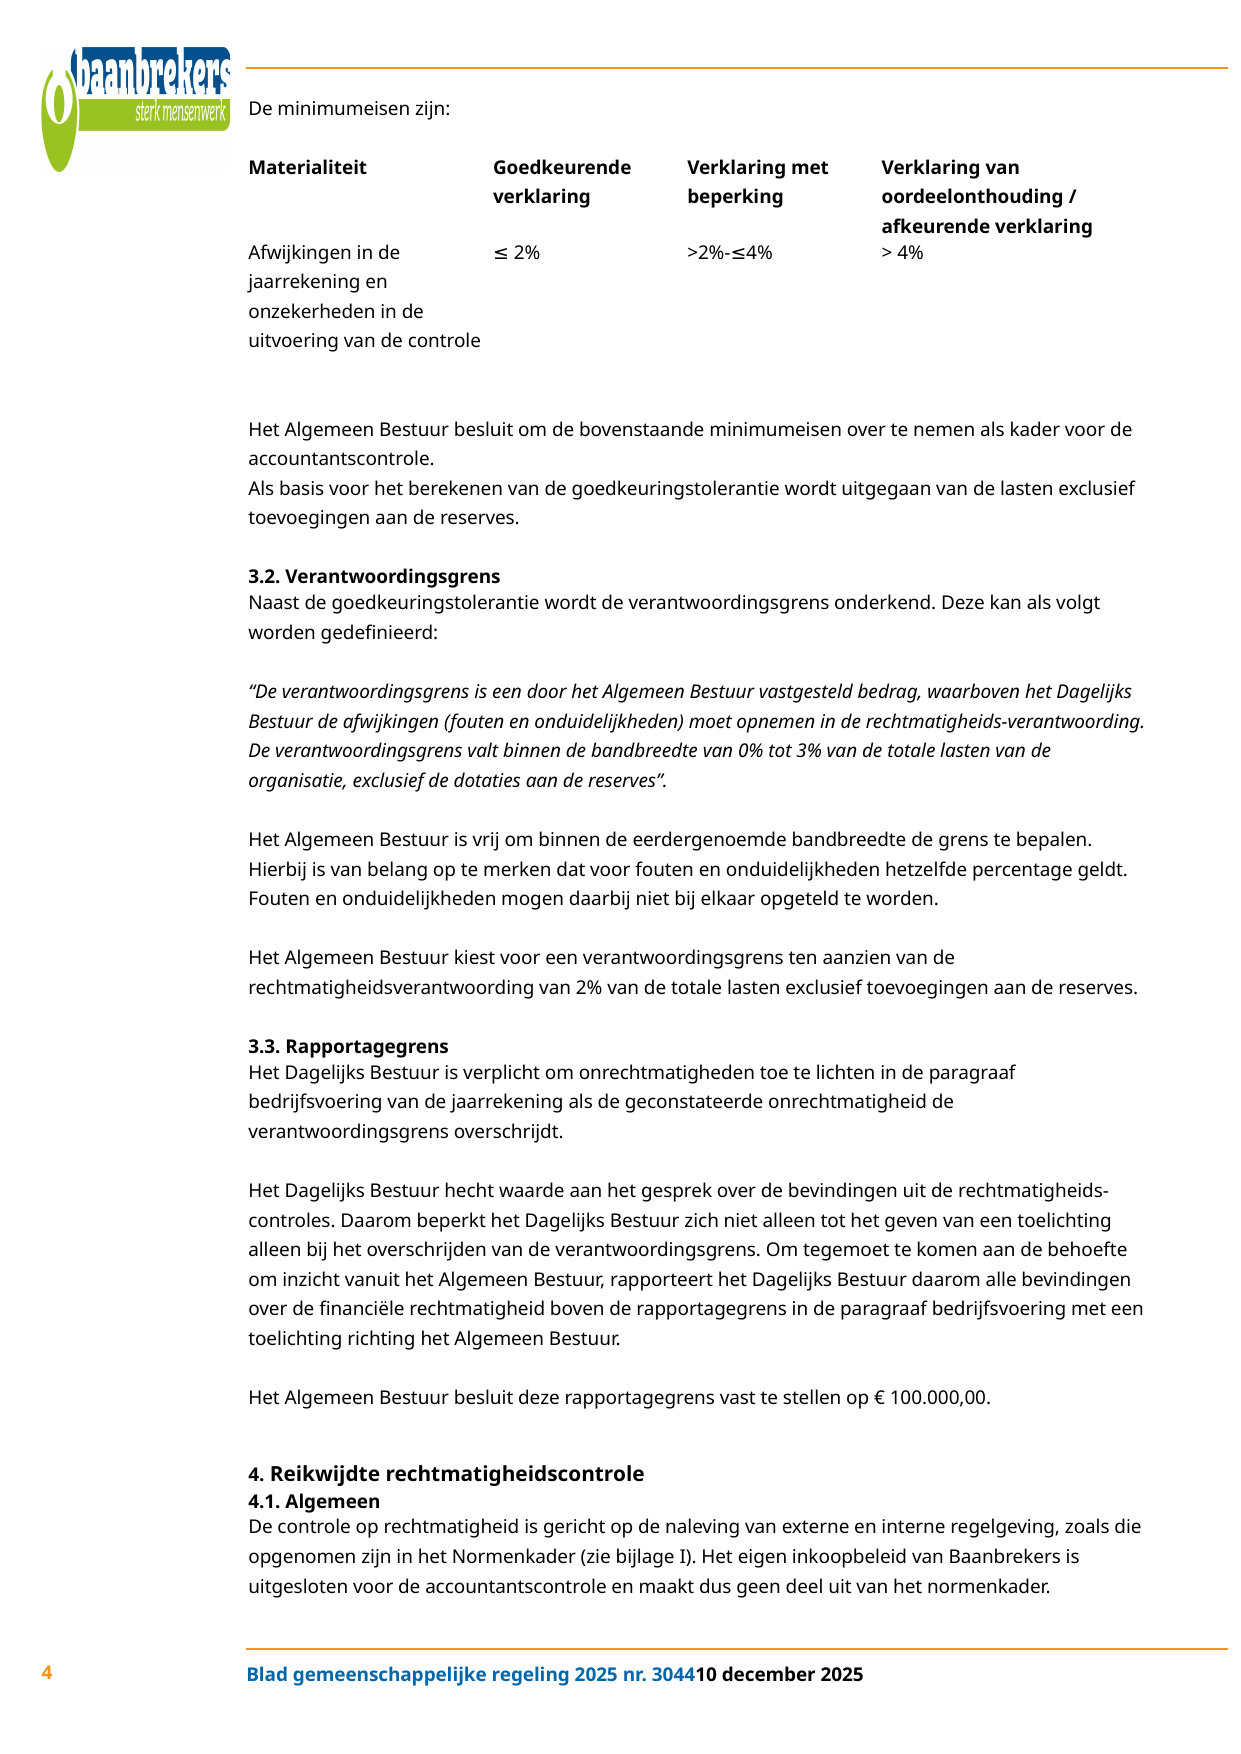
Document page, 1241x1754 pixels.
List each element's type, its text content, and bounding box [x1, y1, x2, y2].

text 4.1. Algemeen [248, 1488, 1152, 1514]
text 3.2. Verantwoordingsgrens [248, 564, 1152, 589]
table_cell > 4% [881, 239, 1152, 353]
text Het Algemeen Bestuur besluit deze rapportagegrens vast te stellen op € 100.000,00. [248, 1384, 1152, 1410]
table_cell Afwijkingen in de jaarrekening en onzekerheden in de uitvoering van de controle [248, 239, 493, 353]
table_cell ≤ 2% [493, 239, 687, 353]
text Het Algemeen Bestuur kiest voor een verantwoordingsgrens ten aanzien van de rechtmatigheidsverantwoording van 2% van de totale lasten exclusief toevoegingen aan de reserves. [248, 944, 1152, 1000]
text Het Dagelijks Bestuur is verplicht om onrechtmatigheden toe te lichten in de paragraaf bedrijfsvoering van de jaarrekening als de geconstateerde onrechtmatigheid de verantwoordingsgrens overschrijdt. [248, 1059, 1152, 1144]
text Het Dagelijks Bestuur hecht waarde aan het gesprek over de bevindingen uit de rechtmatigheids-controles. Daarom beperkt het Dagelijks Bestuur zich niet alleen tot het geven van een toelichting alleen bij het overschrijden van de verantwoordingsgrens. Om tegemoet te komen aan de behoefte om inzicht vanuit het Algemeen Bestuur, rapporteert het Dagelijks Bestuur daarom alle bevindingen over de financiële rechtmatigheid boven de rapportagegrens in de paragraaf bedrijfsvoering met een toelichting richting het Algemeen Bestuur. [248, 1177, 1152, 1351]
table_header Verklaring met beperking [687, 154, 881, 239]
text “De verantwoordingsgrens is een door het Algemeen Bestuur vastgesteld bedrag, waarboven het Dagelijks Bestuur de afwijkingen (fouten en onduidelijkheden) moet opnemen in de rechtmatigheids-verantwoording. De verantwoordingsgrens valt binnen de bandbreedte van 0% tot 3% van de totale lasten van de organisatie, exclusief de dotaties aan de reserves”. [248, 678, 1152, 793]
text Het Algemeen Bestuur besluit om de bovenstaande minimumeisen over te nemen als kader voor de accountantscontrole. [248, 416, 1152, 471]
text 3.3. Rapportagegrens [248, 1033, 1152, 1059]
picture [41, 47, 231, 172]
text 4. Reikwijdte rechtmatigheidscontrole [248, 1459, 1152, 1488]
text De controle op rechtmatigheid is gericht op de naleving van externe en interne regelgeving, zoals die opgenomen zijn in het Normenkader (zie bijlage I). Het eigen inkoopbeleid van Baanbrekers is uitgesloten voor de accountantscontrole en maakt dus geen deel uit van het normenkader. [248, 1514, 1152, 1599]
table_header Goedkeurende verklaring [493, 154, 687, 239]
table_header Verklaring van oordeelonthouding / afkeurende verklaring [881, 154, 1152, 239]
table_header Materialiteit [248, 154, 493, 239]
text Als basis voor het berekenen van de goedkeuringstolerantie wordt uitgegaan van de lasten exclusief toevoegingen aan de reserves. [248, 475, 1152, 530]
table_cell >2%-≤4% [687, 239, 881, 353]
text Naast de goedkeuringstolerantie wordt de verantwoordingsgrens onderkend. Deze kan als volgt worden gedefinieerd: [248, 589, 1152, 645]
text Het Algemeen Bestuur is vrij om binnen de eerdergenoemde bandbreedte de grens te bepalen. Hierbij is van belang op te merken dat voor fouten en onduidelijkheden hetzelfde percentage geldt. Fouten en onduidelijkheden mogen daarbij niet bij elkaar opgeteld te worden. [248, 826, 1152, 911]
text De minimumeisen zijn: [248, 95, 1152, 121]
